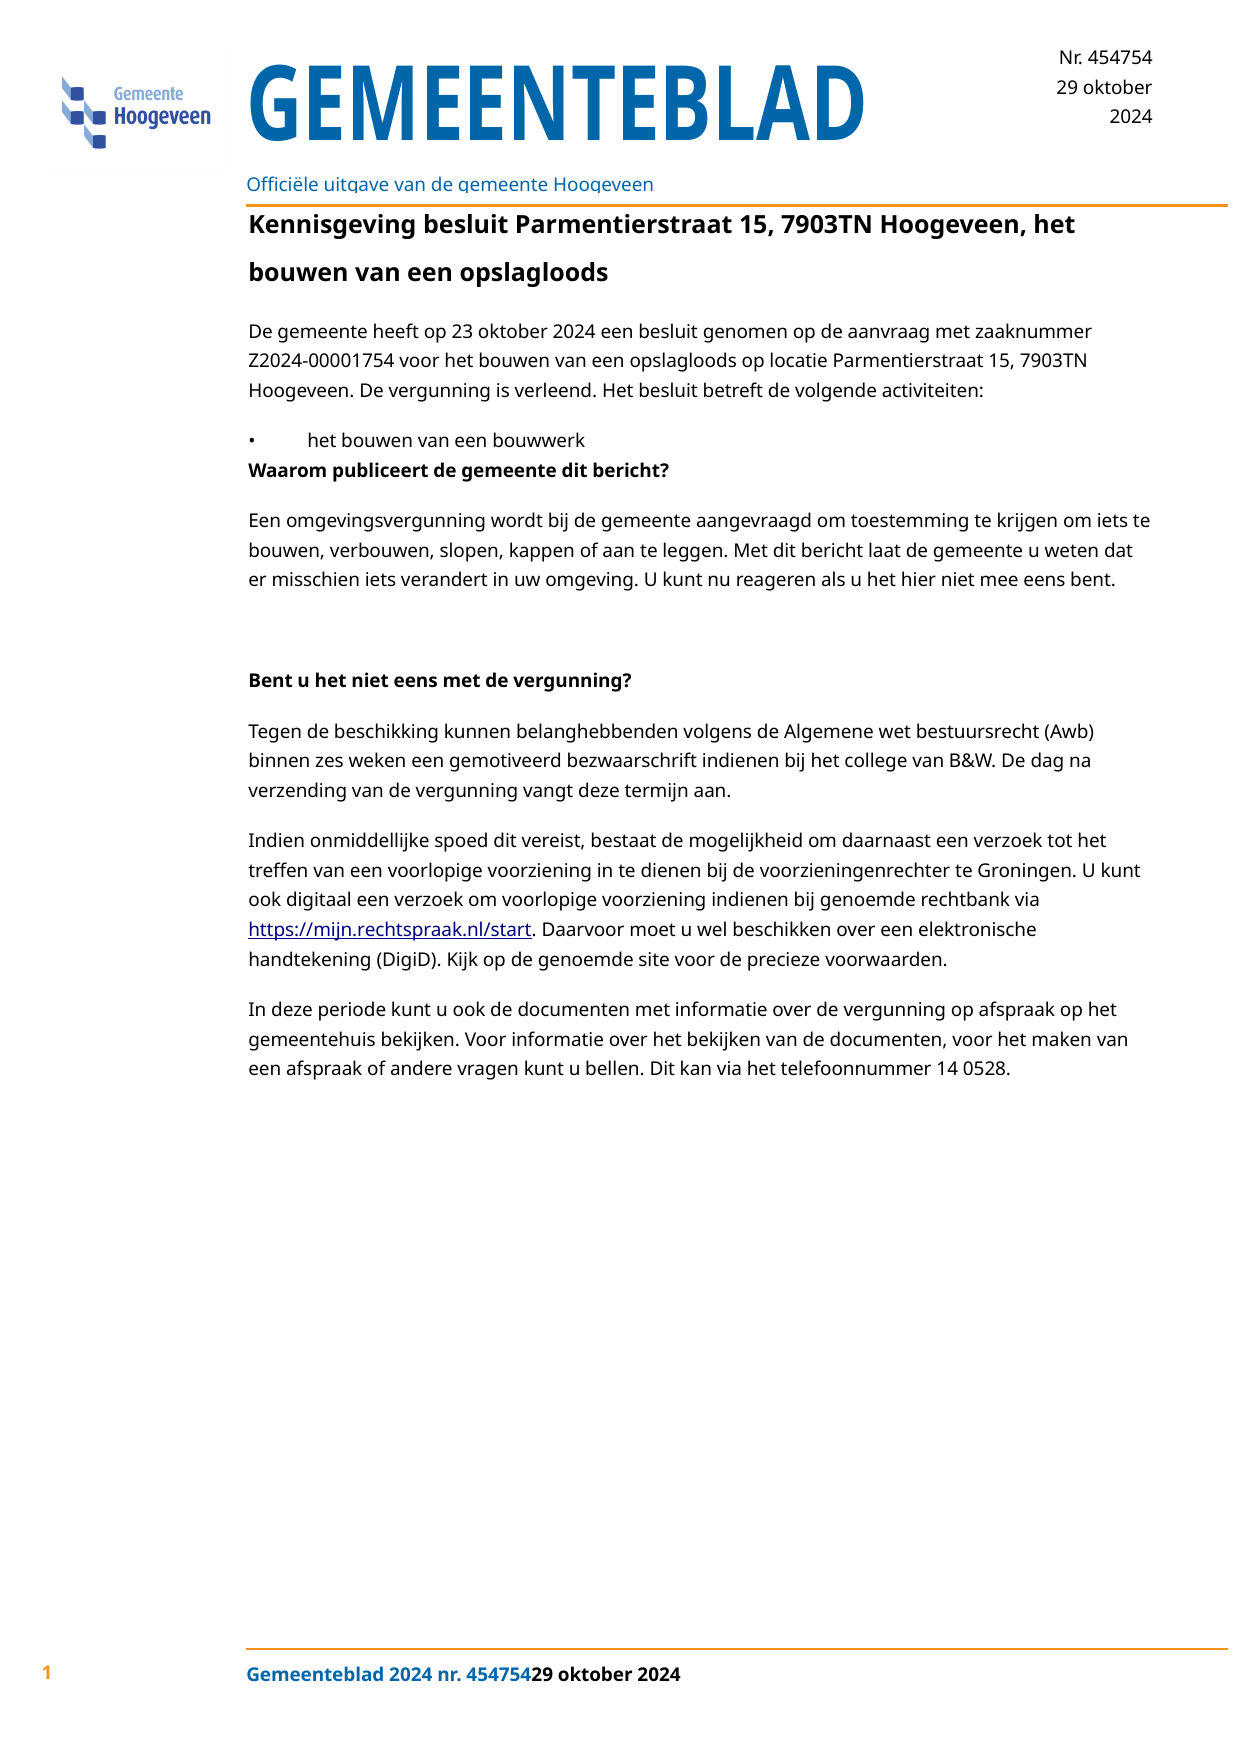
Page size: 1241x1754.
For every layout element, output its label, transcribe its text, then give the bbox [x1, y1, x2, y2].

picture [41, 47, 231, 172]
text Waarom publiceert de gemeente dit bericht? [248, 457, 1152, 483]
list het bouwen van een bouwwerk [248, 427, 1152, 453]
text Bent u het niet eens met de vergunning? [248, 667, 1152, 693]
text In deze periode kunt u ook de documenten met informatie over de vergunning op afspraak op het gemeentehuis bekijken. Voor informatie over het bekijken van de documenten, voor het maken van een afspraak of andere vragen kunt u bellen. Dit kan via het telefoonnummer 14 0528. [248, 996, 1152, 1081]
text Tegen de beschikking kunnen belanghebbenden volgens de Algemene wet bestuursrecht (Awb) binnen zes weken een gemotiveerd bezwaarschrift indienen bij het college van B&W. De dag na verzending van de vergunning vangt deze termijn aan. [248, 718, 1152, 803]
text Een omgevingsvergunning wordt bij de gemeente aangevraagd om toestemming te krijgen om iets te bouwen, verbouwen, slopen, kappen of aan te leggen. Met dit bericht laat de gemeente u weten dat er misschien iets verandert in uw omgeving. U kunt nu reageren als u het hier niet mee eens bent. [248, 507, 1152, 592]
text Kennisgeving besluit Parmentierstraat 15, 7903TN Hoogeveen, het bouwen van een opslagloods [248, 207, 1152, 288]
text Indien onmiddellijke spoed dit vereist, bestaat de mogelijkheid om daarnaast een verzoek tot het treffen van een voorlopige voorziening in te dienen bij de voorzieningenrechter te Groningen. U kunt ook digitaal een verzoek om voorlopige voorziening indienen bij genoemde rechtbank via https://mijn.rechtspraak.nl/start. Daarvoor moet u wel beschikken over een elektronische handtekening (DigiD). Kijk op de genoemde site voor de precieze voorwaarden. [248, 827, 1152, 972]
text De gemeente heeft op 23 oktober 2024 een besluit genomen op de aanvraag met zaaknummer Z2024-00001754 voor het bouwen van een opslagloods op locatie Parmentierstraat 15, 7903TN Hoogeveen. De vergunning is verleend. Het besluit betreft de volgende activiteiten: [248, 318, 1152, 403]
